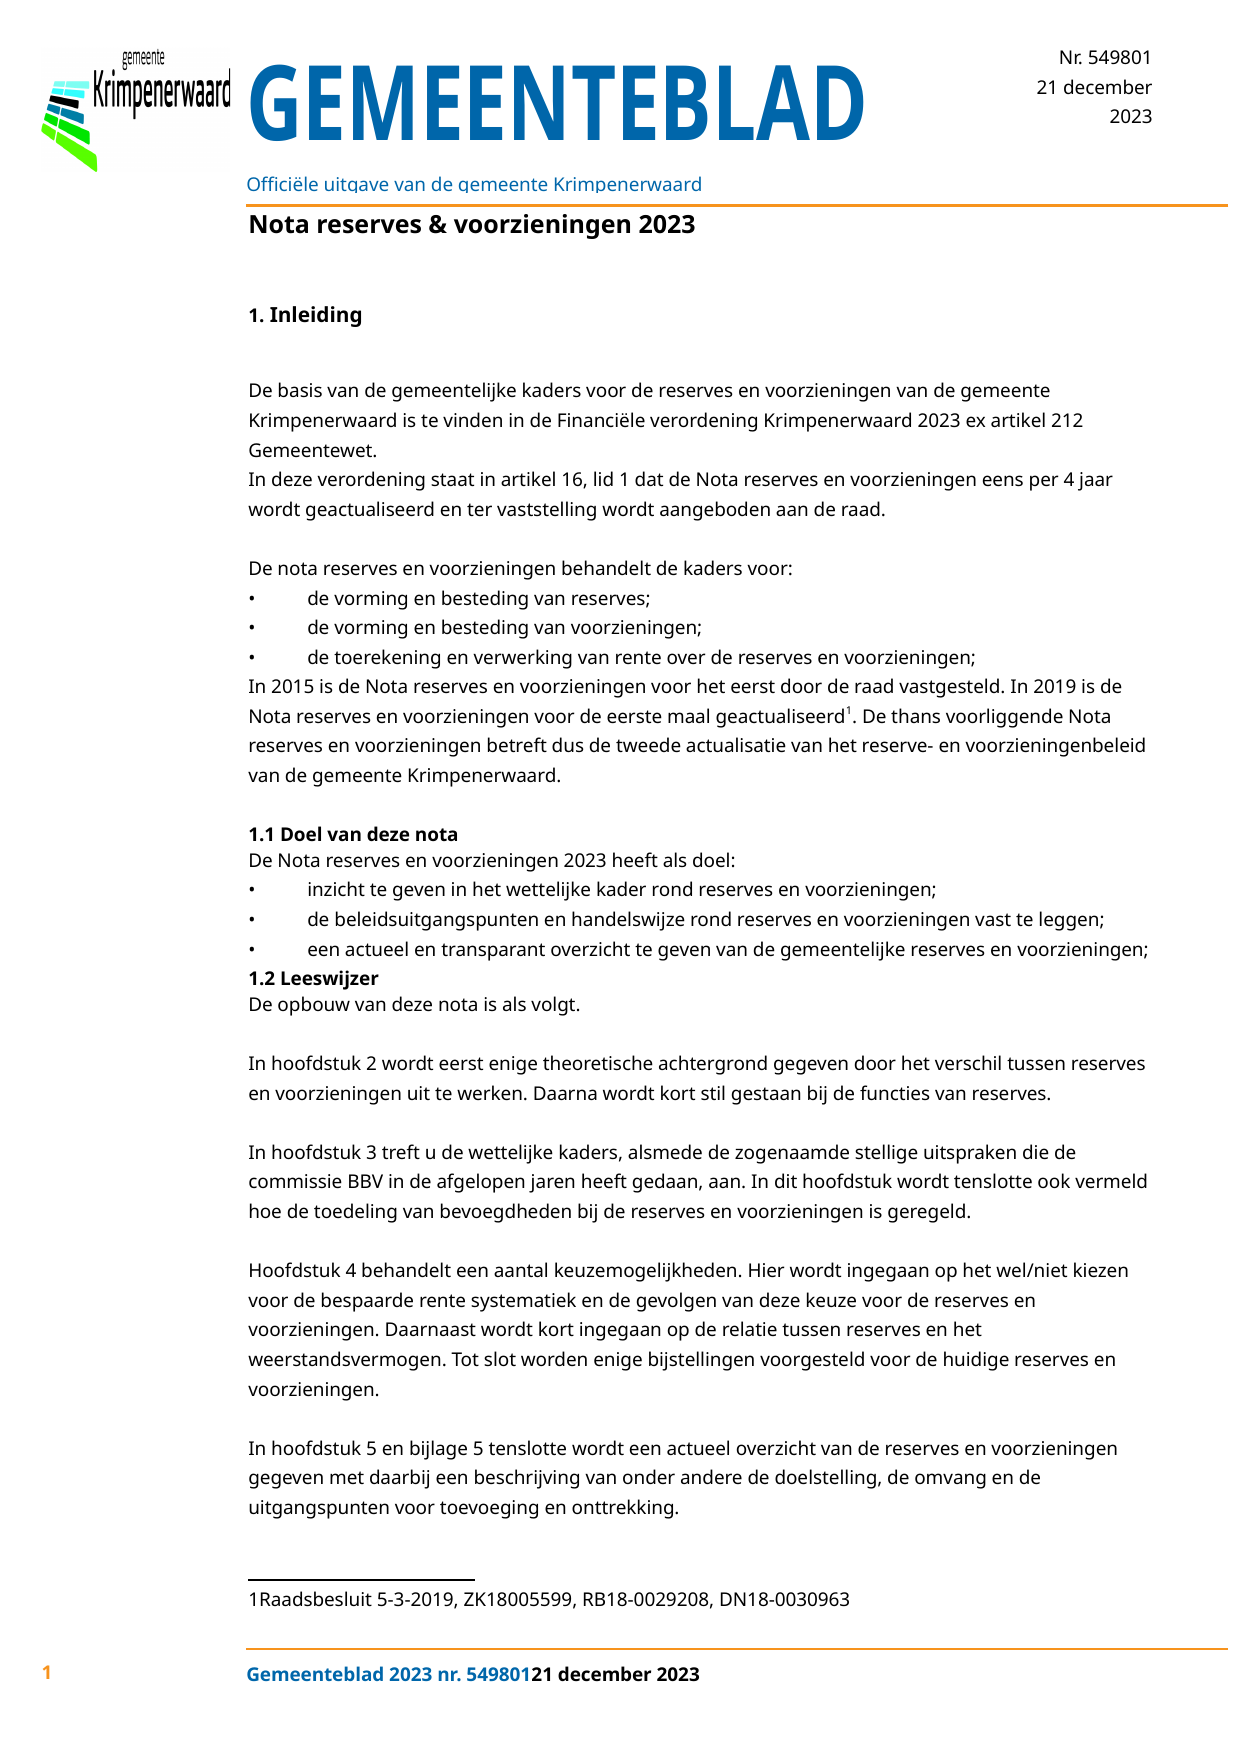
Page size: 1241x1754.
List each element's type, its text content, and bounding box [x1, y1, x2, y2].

text In deze verordening staat in artikel 16, lid 1 dat de Nota reserves en voorzieningen eens per 4 jaar wordt geactualiseerd en ter vaststelling wordt aangeboden aan de raad. [248, 466, 1152, 522]
list de beleidsuitgangspunten en handelswijze rond reserves en voorzieningen vast te leggen; [248, 906, 1152, 932]
list de vorming en besteding van voorzieningen; [248, 614, 1152, 640]
text Nota reserves & voorzieningen 2023 [248, 207, 1152, 241]
list de toerekening en verwerking van rente over de reserves en voorzieningen; [248, 644, 1152, 669]
text 1.2 Leeswijzer [248, 965, 1152, 991]
list een actueel en transparant overzicht te geven van de gemeentelijke reserves en voorzieningen; [248, 936, 1152, 962]
list de vorming en besteding van reserves; [248, 585, 1152, 610]
text In 2015 is de Nota reserves en voorzieningen voor het eerst door de raad vastgesteld. In 2019 is de Nota reserves en voorzieningen voor de eerste maal geactualiseerd. De thans voorliggende Nota reserves en voorzieningen betreft dus de tweede actualisatie van het reserve- en voorzieningenbeleid van de gemeente Krimpenerwaard. [248, 673, 1152, 788]
text Hoofdstuk 4 behandelt een aantal keuzemogelijkheden. Hier wordt ingegaan op het wel/niet kiezen voor de bespaarde rente systematiek en de gevolgen van deze keuze voor de reserves en voorzieningen. Daarnaast wordt kort ingegaan op de relatie tussen reserves en het weerstandsvermogen. Tot slot worden enige bijstellingen voorgesteld voor de huidige reserves en voorzieningen. [248, 1257, 1152, 1401]
text In hoofdstuk 2 wordt eerst enige theoretische achtergrond gegeven door het verschil tussen reserves en voorzieningen uit te werken. Daarna wordt kort stil gestaan bij de functies van reserves. [248, 1050, 1152, 1106]
text In hoofdstuk 3 treft u de wettelijke kaders, alsmede de zogenaamde stellige uitspraken die de commissie BBV in de afgelopen jaren heeft gedaan, aan. In dit hoofdstuk wordt tenslotte ook vermeld hoe de toedeling van bevoegdheden bij de reserves en voorzieningen is geregeld. [248, 1139, 1152, 1224]
text De Nota reserves en voorzieningen 2023 heeft als doel: [248, 847, 1152, 873]
text De basis van de gemeentelijke kaders voor de reserves en voorzieningen van de gemeente Krimpenerwaard is te vinden in de Financiële verordening Krimpenerwaard 2023 ex artikel 212 Gemeentewet. [248, 378, 1152, 462]
text De opbouw van deze nota is als volgt. [248, 991, 1152, 1017]
text Raadsbesluit 5-3-2019, ZK18005599, RB18-0029208, DN18-0030963 [248, 1586, 1152, 1612]
list inzicht te geven in het wettelijke kader rond reserves en voorzieningen; [248, 877, 1152, 902]
text 1. Inleiding [248, 300, 1152, 328]
picture [41, 47, 231, 172]
text De nota reserves en voorzieningen behandelt de kaders voor: [248, 555, 1152, 581]
text In hoofdstuk 5 en bijlage 5 tenslotte wordt een actueel overzicht van de reserves en voorzieningen gegeven met daarbij een beschrijving van onder andere de doelstelling, de omvang en de uitgangspunten voor toevoeging en onttrekking. [248, 1435, 1152, 1520]
text 1.1 Doel van deze nota [248, 821, 1152, 847]
